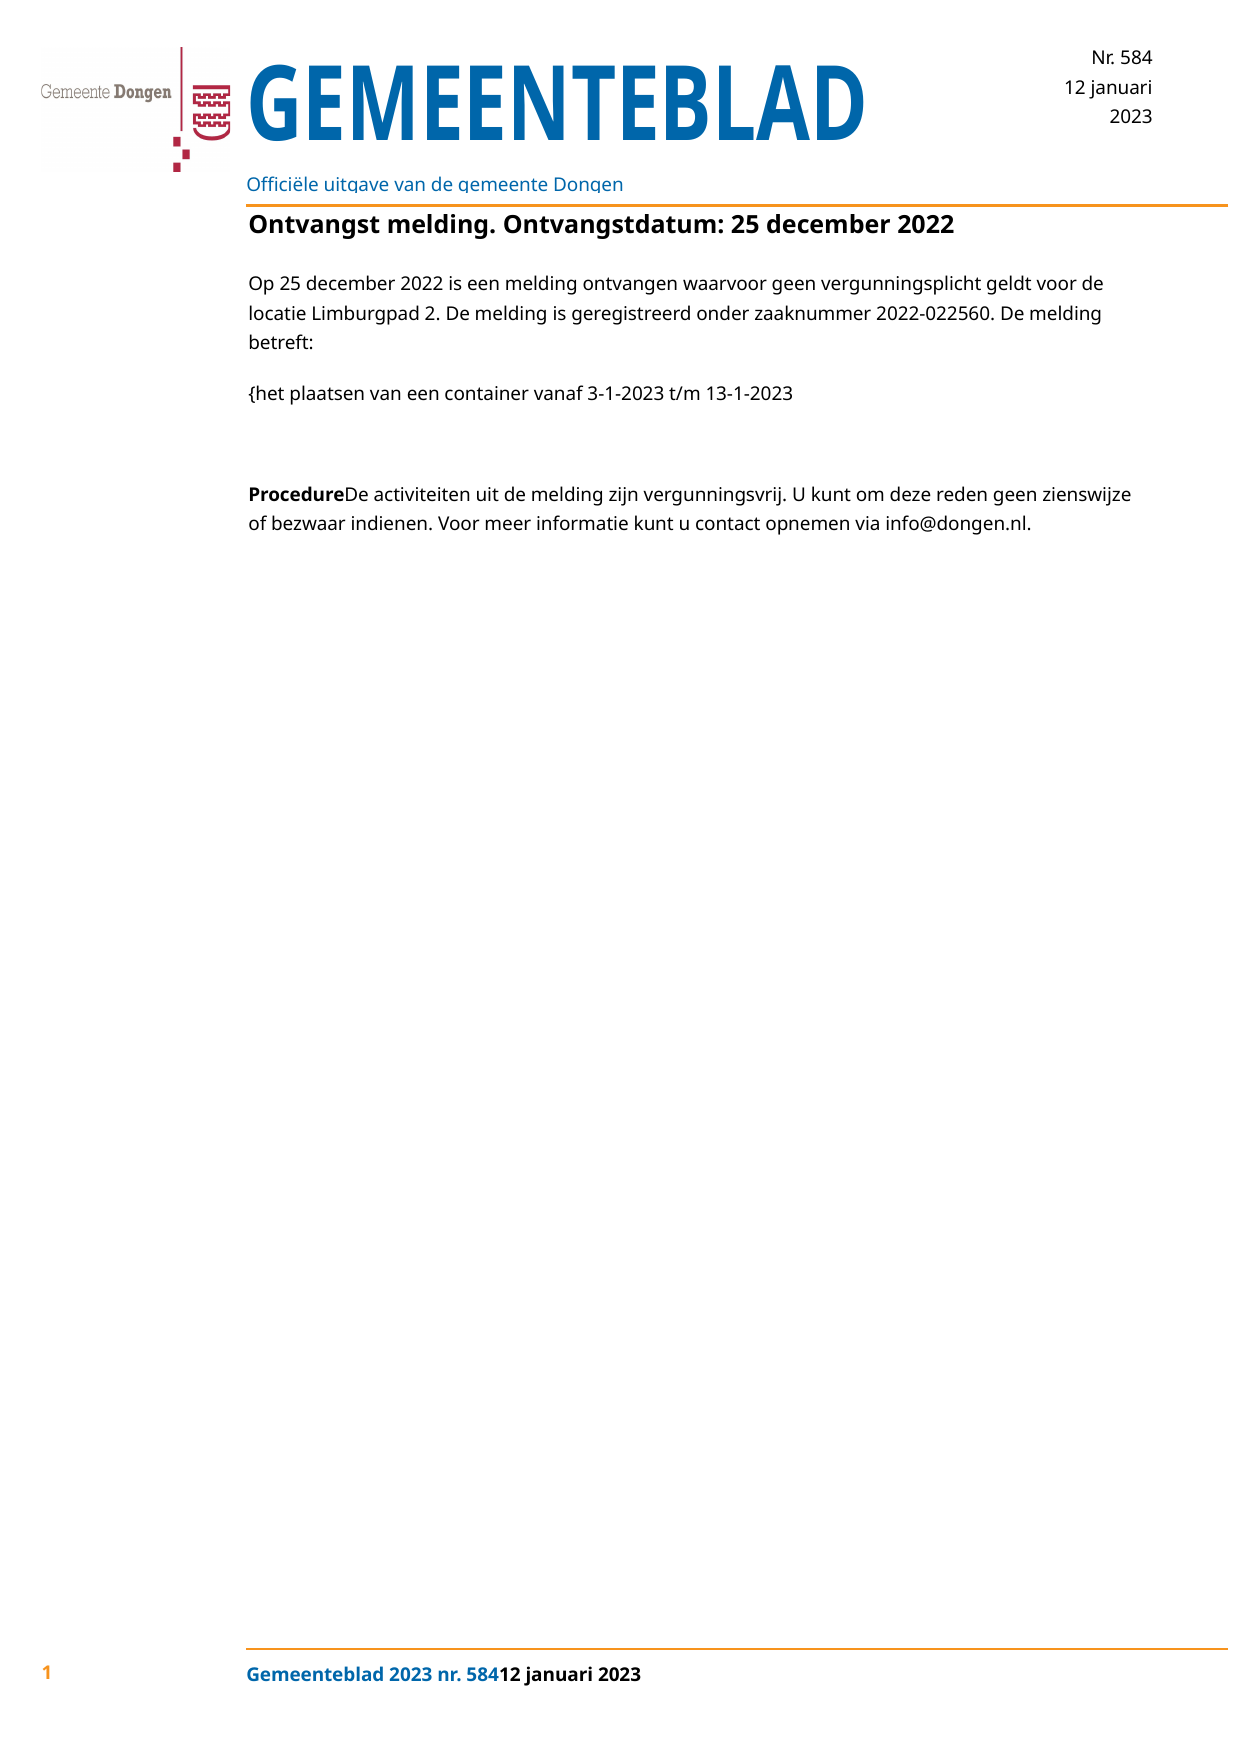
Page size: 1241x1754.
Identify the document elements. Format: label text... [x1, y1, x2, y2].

text ProcedureDe activiteiten uit de melding zijn vergunningsvrij. U kunt om deze reden geen zienswijze of bezwaar indienen. Voor meer informatie kunt u contact opnemen via info@dongen.nl. [248, 481, 1152, 536]
text Ontvangst melding. Ontvangstdatum: 25 december 2022 [248, 207, 1152, 241]
text {het plaatsen van een container vanaf 3-1-2023 t/m 13-1-2023 [248, 380, 1152, 406]
picture [41, 47, 231, 172]
text Op 25 december 2022 is een melding ontvangen waarvoor geen vergunningsplicht geldt voor de locatie Limburgpad 2. De melding is geregistreerd onder zaaknummer 2022-022560. De melding betreft: [248, 270, 1152, 355]
